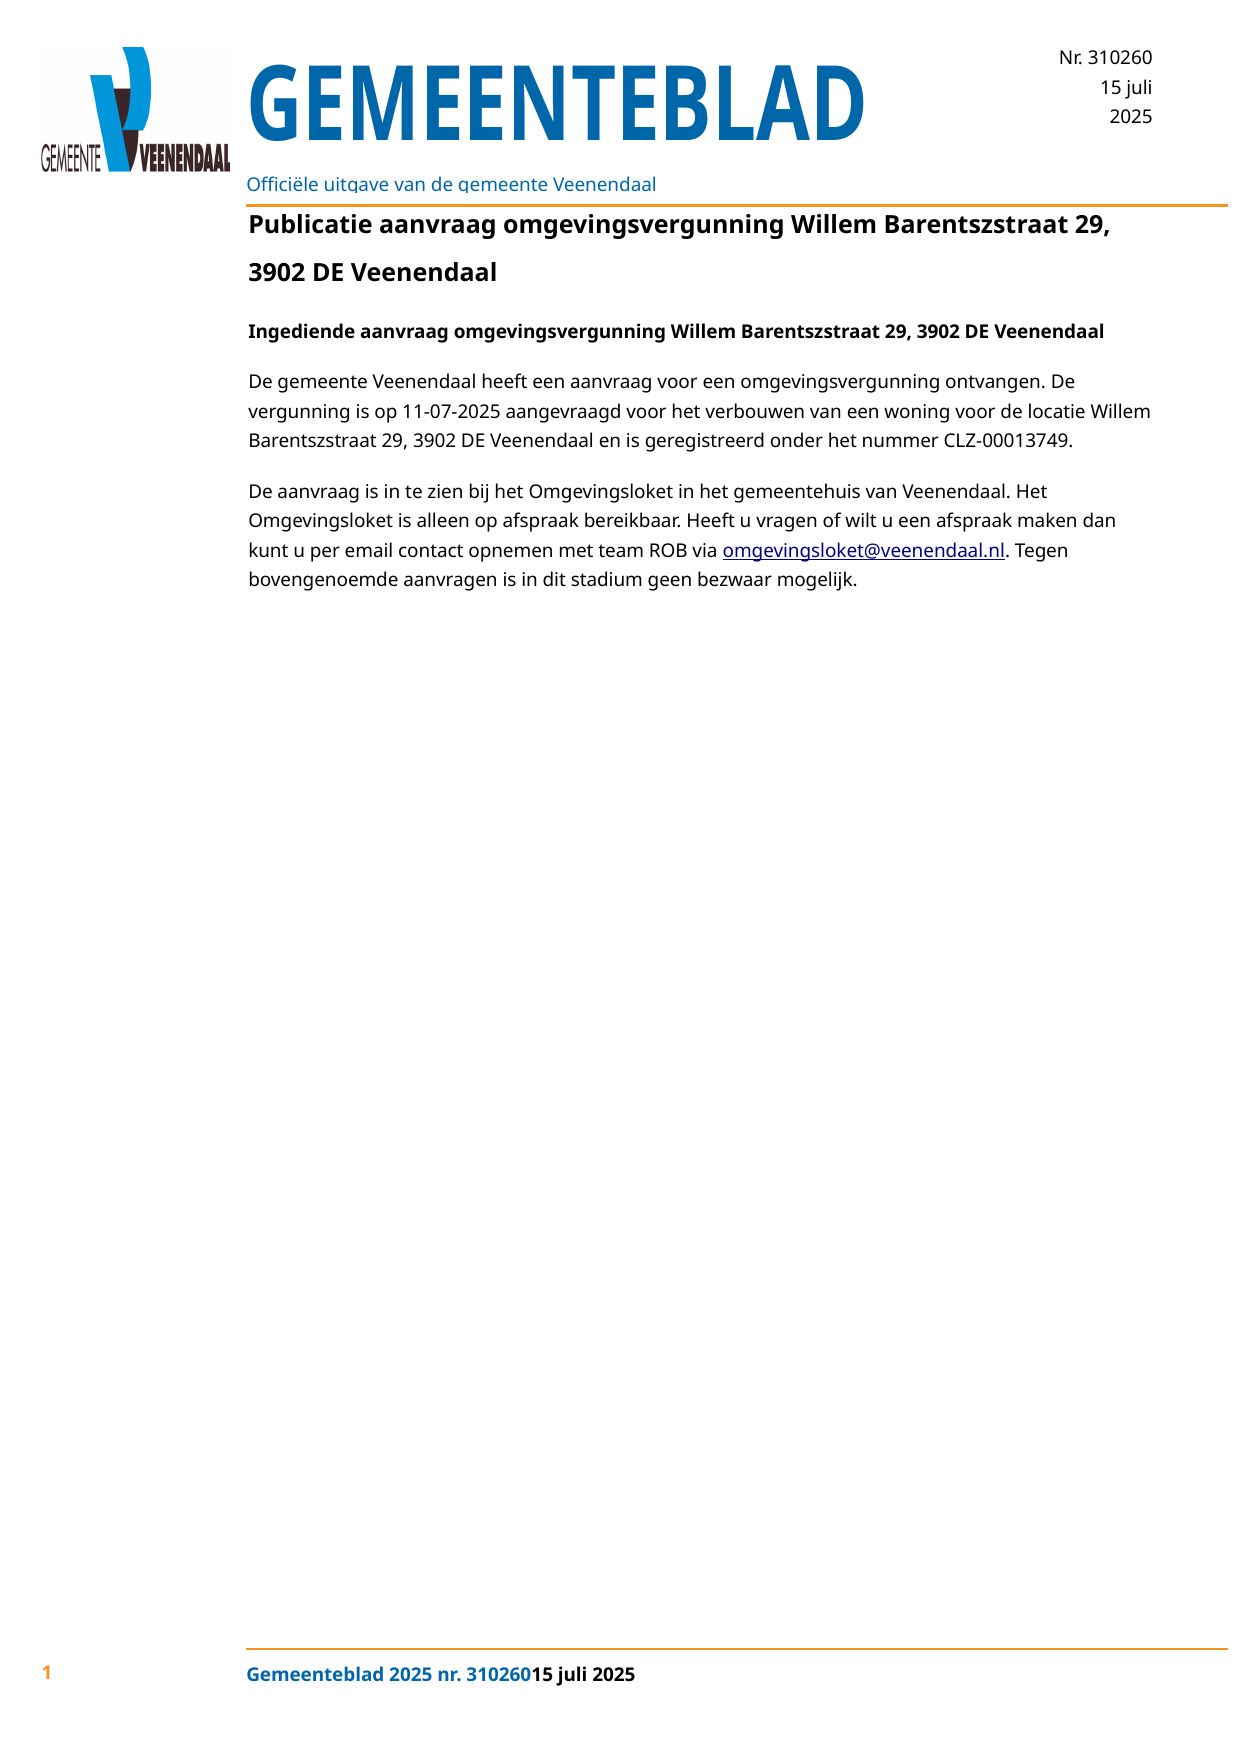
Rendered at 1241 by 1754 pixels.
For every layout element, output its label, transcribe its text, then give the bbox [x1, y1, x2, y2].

text De gemeente Veenendaal heeft een aanvraag voor een omgevingsvergunning ontvangen. De vergunning is op 11-07-2025 aangevraagd voor het verbouwen van een woning voor de locatie Willem Barentszstraat 29, 3902 DE Veenendaal en is geregistreerd onder het nummer CLZ-00013749. [248, 368, 1152, 453]
text De aanvraag is in te zien bij het Omgevingsloket in het gemeentehuis van Veenendaal. Het Omgevingsloket is alleen op afspraak bereikbaar. Heeft u vragen of wilt u een afspraak maken dan kunt u per email contact opnemen met team ROB via omgevingsloket@veenendaal.nl. Tegen bovengenoemde aanvragen is in dit stadium geen bezwaar mogelijk. [248, 478, 1152, 592]
text Publicatie aanvraag omgevingsvergunning Willem Barentszstraat 29, 3902 DE Veenendaal [248, 207, 1152, 288]
picture [41, 47, 130, 172]
text Ingediende aanvraag omgevingsvergunning Willem Barentszstraat 29, 3902 DE Veenendaal [248, 318, 1152, 344]
picture [123, 47, 231, 172]
